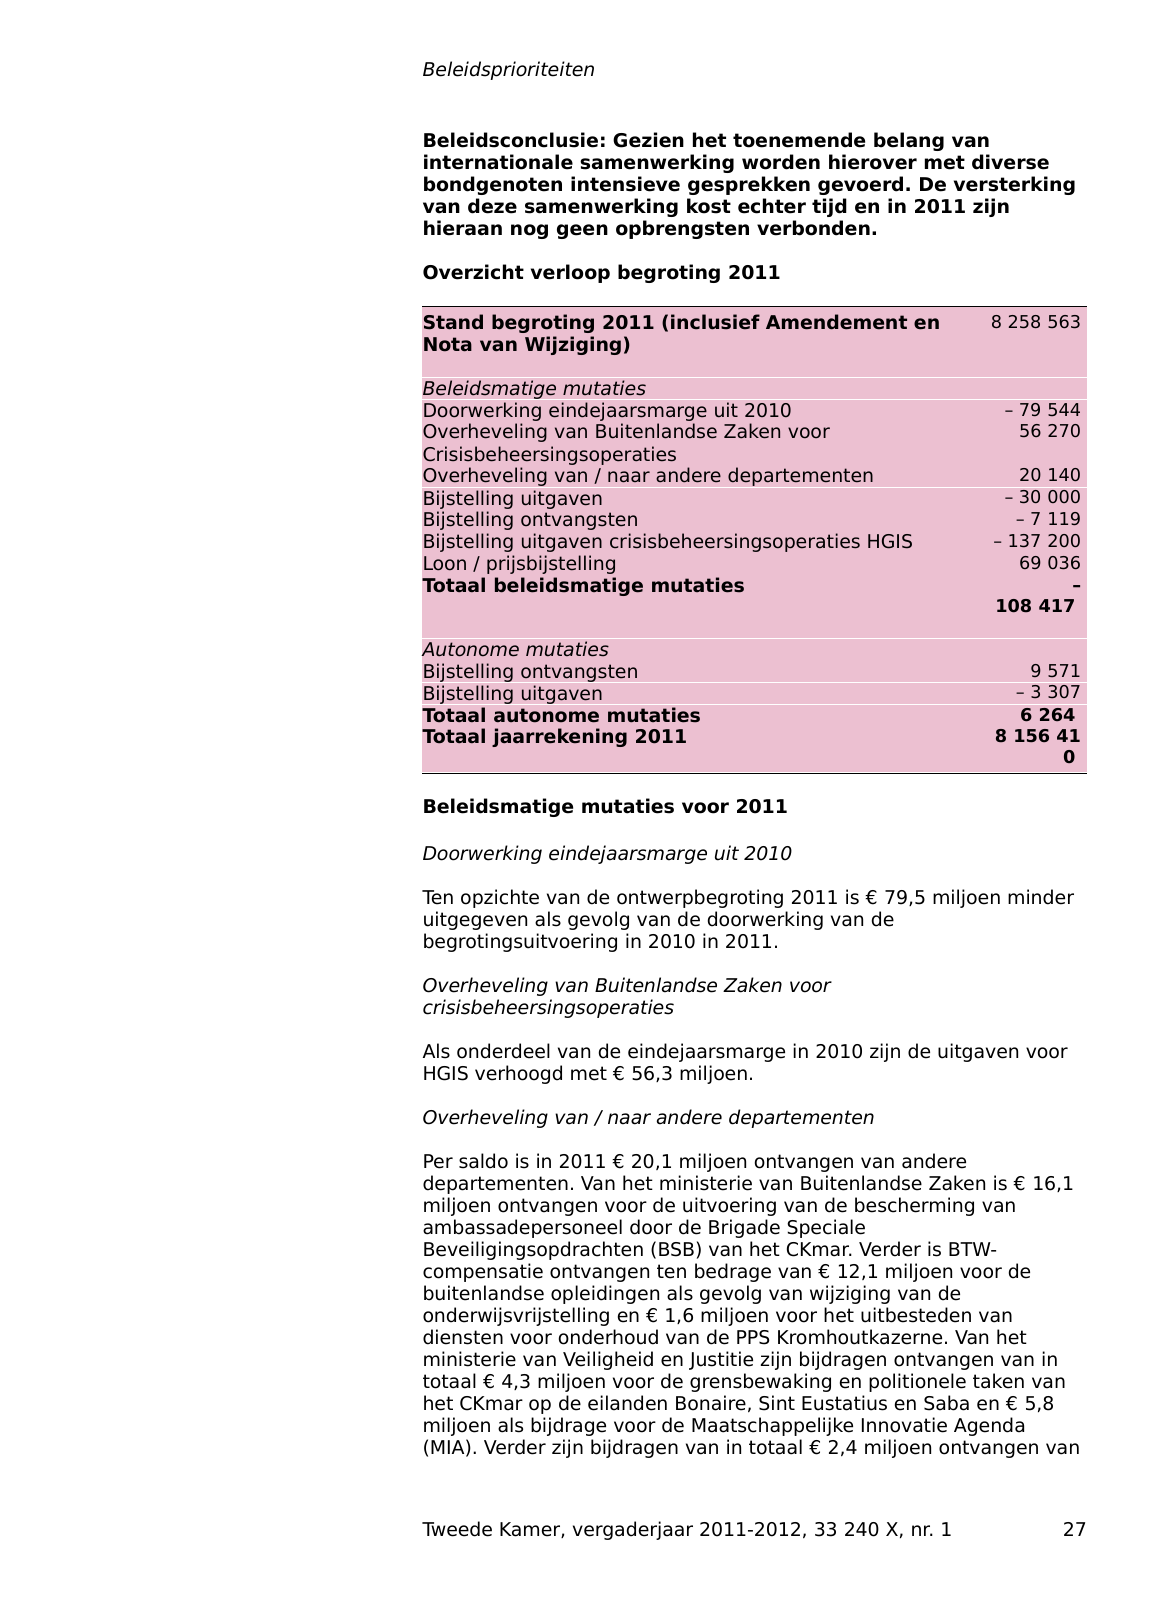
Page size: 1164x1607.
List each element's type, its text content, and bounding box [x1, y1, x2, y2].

text Per saldo is in 2011 € 20,1 miljoen ontvangen van andere departementen. Van het ministerie van Buitenlandse Zaken is € 16,1 miljoen ontvangen voor de uitvoering van de bescherming van ambassadepersoneel door de Brigade Speciale Beveiligingsopdrachten (BSB) van het CKmar. Verder is BTW-compensatie ontvangen ten bedrage van € 12,1 miljoen voor de buitenlandse opleidingen als gevolg van wijziging van de onderwijsvrijstelling en € 1,6 miljoen voor het uitbesteden van diensten voor onderhoud van de PPS Kromhoutkazerne. Van het ministerie van Veiligheid en Justitie zijn bijdragen ontvangen van in totaal € 4,3 miljoen voor de grensbewaking en politionele taken van het CKmar op de eilanden Bonaire, Sint Eustatius en Saba en € 5,8 miljoen als bijdrage voor de Maatschappelijke Innovatie Agenda (MIA). Verder zijn bijdragen van in totaal € 2,4 miljoen ontvangen van [422, 1151, 1087, 1459]
table_header 8 258 563 [983, 307, 1087, 356]
table_cell – 137 200 [983, 531, 1087, 553]
table_cell [983, 617, 1087, 638]
text Ten opzichte van de ontwerpbegroting 2011 is € 79,5 miljoen minder uitgegeven als gevolg van de doorwerking van de begrotingsuitvoering in 2010 in 2011. [422, 887, 1087, 953]
subtitle Beleidsmatige mutaties voor 2011 [422, 796, 1087, 818]
table_cell Loon / prijsbijstelling [422, 553, 983, 575]
text Beleidsconclusie: Gezien het toenemende belang van internationale samenwerking worden hierover met diverse bondgenoten intensieve gesprekken gevoerd. De versterking van deze samenwerking kost echter tijd en in 2011 zijn hieraan nog geen opbrengsten verbonden. [422, 130, 1087, 240]
table_cell Autonome mutaties [422, 639, 983, 661]
subtitle Overzicht verloop begroting 2011 [422, 262, 1087, 284]
table_cell 69 036 [983, 553, 1087, 575]
table_cell 6 264 [983, 705, 1087, 726]
table_cell Overheveling van Buitenlandse Zaken voor Crisisbeheersingsoperaties [422, 421, 983, 465]
table_cell [422, 356, 983, 377]
table_cell [983, 356, 1087, 377]
table_cell [983, 639, 1087, 661]
table_cell – 30 000 [983, 488, 1087, 509]
table_cell Totaal jaarrekening 2011 [422, 726, 983, 772]
table_cell – 7 119 [983, 509, 1087, 531]
table_cell Bijstelling uitgaven [422, 488, 983, 509]
subtitle Doorwerking eindejaarsmarge uit 2010 [422, 843, 1087, 864]
table_cell Bijstelling ontvangsten [422, 661, 983, 682]
subtitle Overheveling van / naar andere departementen [422, 1107, 1087, 1129]
table_header Stand begroting 2011 (inclusief Amendement en Nota van Wijziging) [422, 307, 983, 356]
table_cell Bijstelling uitgaven crisisbeheersingsoperaties HGIS [422, 531, 983, 553]
table_cell – 3 307 [983, 683, 1087, 704]
table_cell Overheveling van / naar andere departementen [422, 465, 983, 487]
table_cell Bijstelling ontvangsten [422, 509, 983, 531]
table_cell Beleidsmatige mutaties [422, 378, 983, 399]
table_cell Doorwerking eindejaarsmarge uit 2010 [422, 400, 983, 421]
table_cell 20 140 [983, 465, 1087, 487]
table_cell 56 270 [983, 421, 1087, 465]
table_cell Bijstelling uitgaven [422, 683, 983, 704]
table_cell [422, 617, 983, 638]
table_cell [983, 378, 1087, 399]
text Als onderdeel van de eindejaarsmarge in 2010 zijn de uitgaven voor HGIS verhoogd met € 56,3 miljoen. [422, 1041, 1087, 1085]
table_cell 8 156 410 [983, 726, 1087, 772]
table_cell – 79 544 [983, 400, 1087, 421]
table_cell Totaal autonome mutaties [422, 705, 983, 726]
table_cell Totaal beleidsmatige mutaties [422, 575, 983, 617]
subtitle Overheveling van Buitenlandse Zaken voor crisisbeheersingsoperaties [422, 975, 1087, 1019]
table_cell 9 571 [983, 661, 1087, 682]
table_cell – 108 417 [983, 575, 1087, 617]
